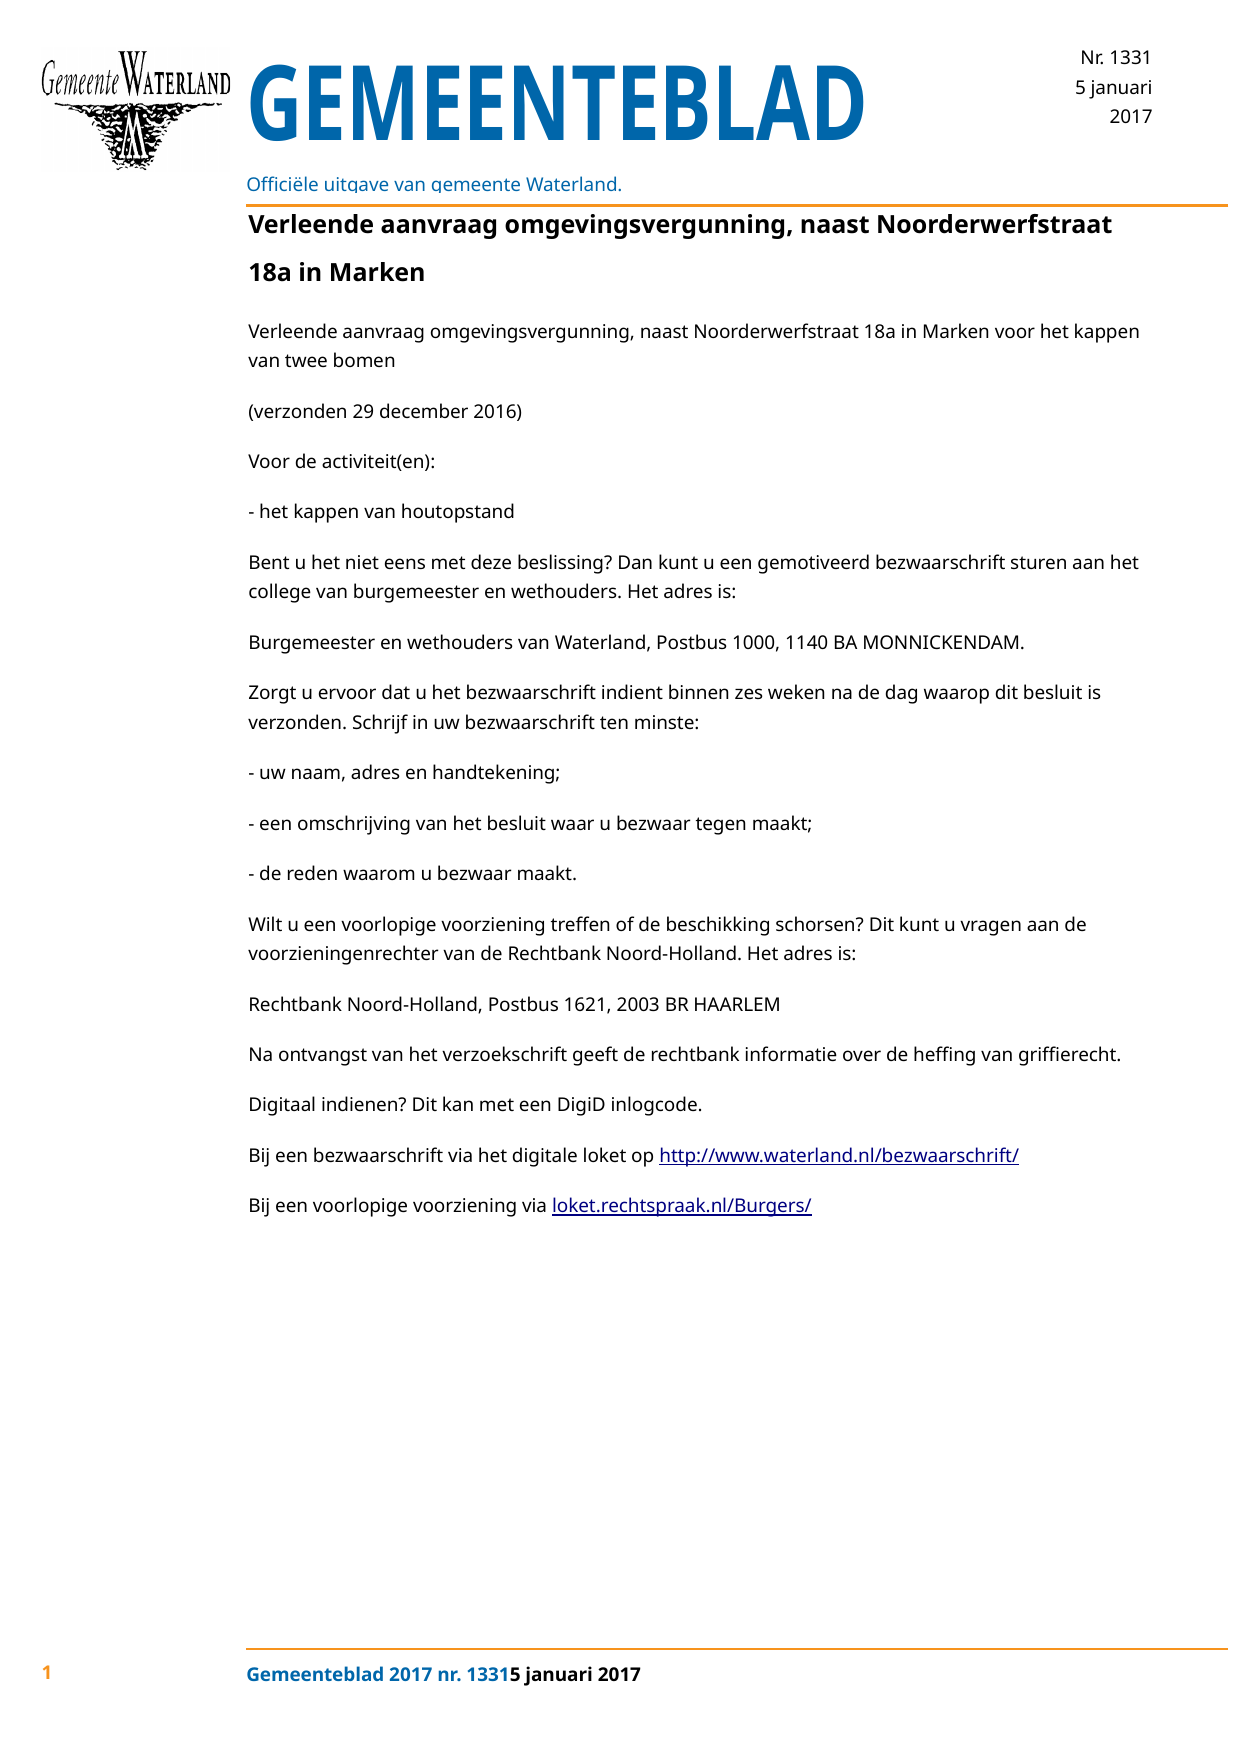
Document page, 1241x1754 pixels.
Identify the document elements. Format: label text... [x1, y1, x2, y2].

text Verleende aanvraag omgevingsvergunning, naast Noorderwerfstraat 18a in Marken voor het kappen van twee bomen [248, 318, 1152, 373]
text - het kappen van houtopstand [248, 499, 1152, 524]
text Wilt u een voorlopige voorziening treffen of de beschikking schorsen? Dit kunt u vragen aan de voorzieningenrechter van de Rechtbank Noord-Holland. Het adres is: [248, 911, 1152, 966]
text Na ontvangst van het verzoekschrift geeft de rechtbank informatie over de heffing van griffierecht. [248, 1041, 1152, 1067]
text Burgemeester en wethouders van Waterland, Postbus 1000, 1140 BA MONNICKENDAM. [248, 629, 1152, 655]
text Rechtbank Noord-Holland, Postbus 1621, 2003 BR HAARLEM [248, 991, 1152, 1017]
text - uw naam, adres en handtekening; [248, 759, 1152, 785]
text Voor de activiteit(en): [248, 448, 1152, 474]
text - de reden waarom u bezwaar maakt. [248, 860, 1152, 886]
text Bij een bezwaarschrift via het digitale loket op http://www.waterland.nl/bezwaarschrift/ [248, 1142, 1152, 1168]
text Verleende aanvraag omgevingsvergunning, naast Noorderwerfstraat 18a in Marken [248, 207, 1152, 288]
text Digitaal indienen? Dit kan met een DigiD inlogcode. [248, 1092, 1152, 1117]
text Bent u het niet eens met deze beslissing? Dan kunt u een gemotiveerd bezwaarschrift sturen aan het college van burgemeester en wethouders. Het adres is: [248, 549, 1152, 604]
picture [41, 47, 231, 172]
text Zorgt u ervoor dat u het bezwaarschrift indient binnen zes weken na de dag waarop dit besluit is verzonden. Schrijf in uw bezwaarschrift ten minste: [248, 679, 1152, 735]
text Bij een voorlopige voorziening via loket.rechtspraak.nl/Burgers/ [248, 1192, 1152, 1218]
text (verzonden 29 december 2016) [248, 398, 1152, 424]
text - een omschrijving van het besluit waar u bezwaar tegen maakt; [248, 810, 1152, 836]
